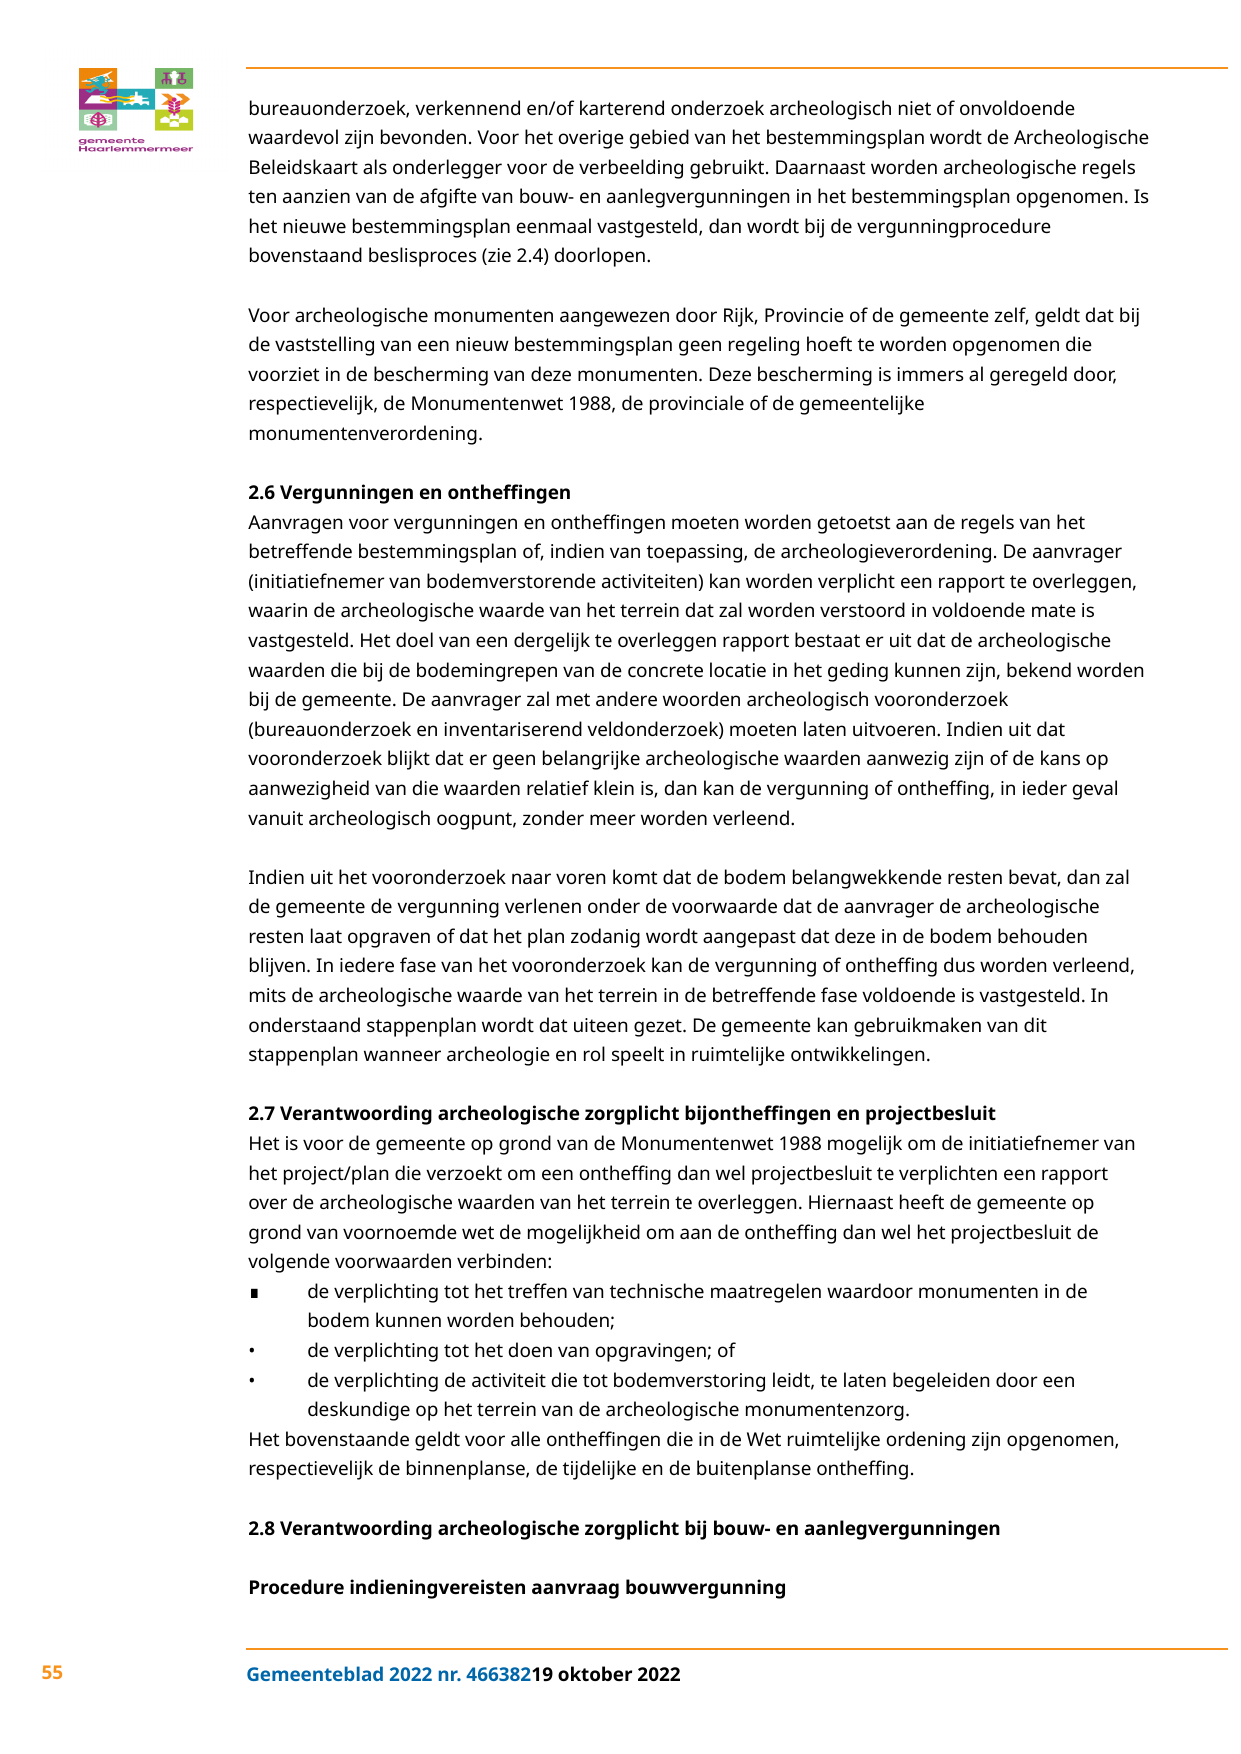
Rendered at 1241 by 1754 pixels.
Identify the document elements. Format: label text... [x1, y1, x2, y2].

text Indien uit het vooronderzoek naar voren komt dat de bodem belangwekkende resten bevat, dan zal de gemeente de vergunning verlenen onder de voorwaarde dat de aanvrager de archeologische resten laat opgraven of dat het plan zodanig wordt aangepast dat deze in de bodem behouden blijven. In iedere fase van het vooronderzoek kan de vergunning of ontheffing dus worden verleend, mits de archeologische waarde van het terrein in de betreffende fase voldoende is vastgesteld. In onderstaand stappenplan wordt dat uiteen gezet. De gemeente kan gebruikmaken van dit stappenplan wanneer archeologie en rol speelt in ruimtelijke ontwikkelingen. [248, 864, 1152, 1067]
text 2.7 Verantwoording archeologische zorgplicht bijontheffingen en projectbesluit [248, 1101, 1152, 1126]
list de verplichting de activiteit die tot bodemverstoring leidt, te laten begeleiden door een deskundige op het terrein van de archeologische monumentenzorg. [248, 1367, 1152, 1422]
text Procedure indieningvereisten aanvraag bouwvergunning [248, 1574, 1152, 1600]
list de verplichting tot het doen van opgravingen; of [248, 1337, 1152, 1363]
list de verplichting tot het treffen van technische maatregelen waardoor monumenten in de bodem kunnen worden behouden; [248, 1278, 1152, 1333]
text 2.6 Vergunningen en ontheffingen [248, 479, 1152, 505]
text Voor archeologische monumenten aangewezen door Rijk, Provincie of de gemeente zelf, geldt dat bij de vaststelling van een nieuw bestemmingsplan geen regeling hoeft te worden opgenomen die voorziet in de bescherming van deze monumenten. Deze bescherming is immers al geregeld door, respectievelijk, de Monumentenwet 1988, de provinciale of de gemeentelijke monumentenverordening. [248, 302, 1152, 446]
text 2.8 Verantwoording archeologische zorgplicht bij bouw- en aanlegvergunningen [248, 1515, 1152, 1541]
text Aanvragen voor vergunningen en ontheffingen moeten worden getoetst aan de regels van het betreffende bestemmingsplan of, indien van toepassing, de archeologieverordening. De aanvrager (initiatiefnemer van bodemverstorende activiteiten) kan worden verplicht een rapport te overleggen, waarin de archeologische waarde van het terrein dat zal worden verstoord in voldoende mate is vastgesteld. Het doel van een dergelijk te overleggen rapport bestaat er uit dat de archeologische waarden die bij de bodemingrepen van de concrete locatie in het geding kunnen zijn, bekend worden bij de gemeente. De aanvrager zal met andere woorden archeologisch vooronderzoek (bureauonderzoek en inventariserend veldonderzoek) moeten laten uitvoeren. Indien uit dat vooronderzoek blijkt dat er geen belangrijke archeologische waarden aanwezig zijn of de kans op aanwezigheid van die waarden relatief klein is, dan kan de vergunning of ontheffing, in ieder geval vanuit archeologisch oogpunt, zonder meer worden verleend. [248, 509, 1152, 831]
text Het bovenstaande geldt voor alle ontheffingen die in de Wet ruimtelijke ordening zijn opgenomen, respectievelijk de binnenplanse, de tijdelijke en de buitenplanse ontheffing. [248, 1426, 1152, 1481]
picture [41, 47, 231, 172]
text Het is voor de gemeente op grond van de Monumentenwet 1988 mogelijk om de initiatiefnemer van het project/plan die verzoekt om een ontheffing dan wel projectbesluit te verplichten een rapport over de archeologische waarden van het terrein te overleggen. Hiernaast heeft de gemeente op grond van voornoemde wet de mogelijkheid om aan de ontheffing dan wel het projectbesluit de volgende voorwaarden verbinden: [248, 1130, 1152, 1274]
text bureauonderzoek, verkennend en/of karterend onderzoek archeologisch niet of onvoldoende waardevol zijn bevonden. Voor het overige gebied van het bestemmingsplan wordt de Archeologische Beleidskaart als onderlegger voor de verbeelding gebruikt. Daarnaast worden archeologische regels ten aanzien van de afgifte van bouw- en aanlegvergunningen in het bestemmingsplan opgenomen. Is het nieuwe bestemmingsplan eenmaal vastgesteld, dan wordt bij de vergunningprocedure bovenstaand beslisproces (zie 2.4) doorlopen. [248, 95, 1152, 268]
